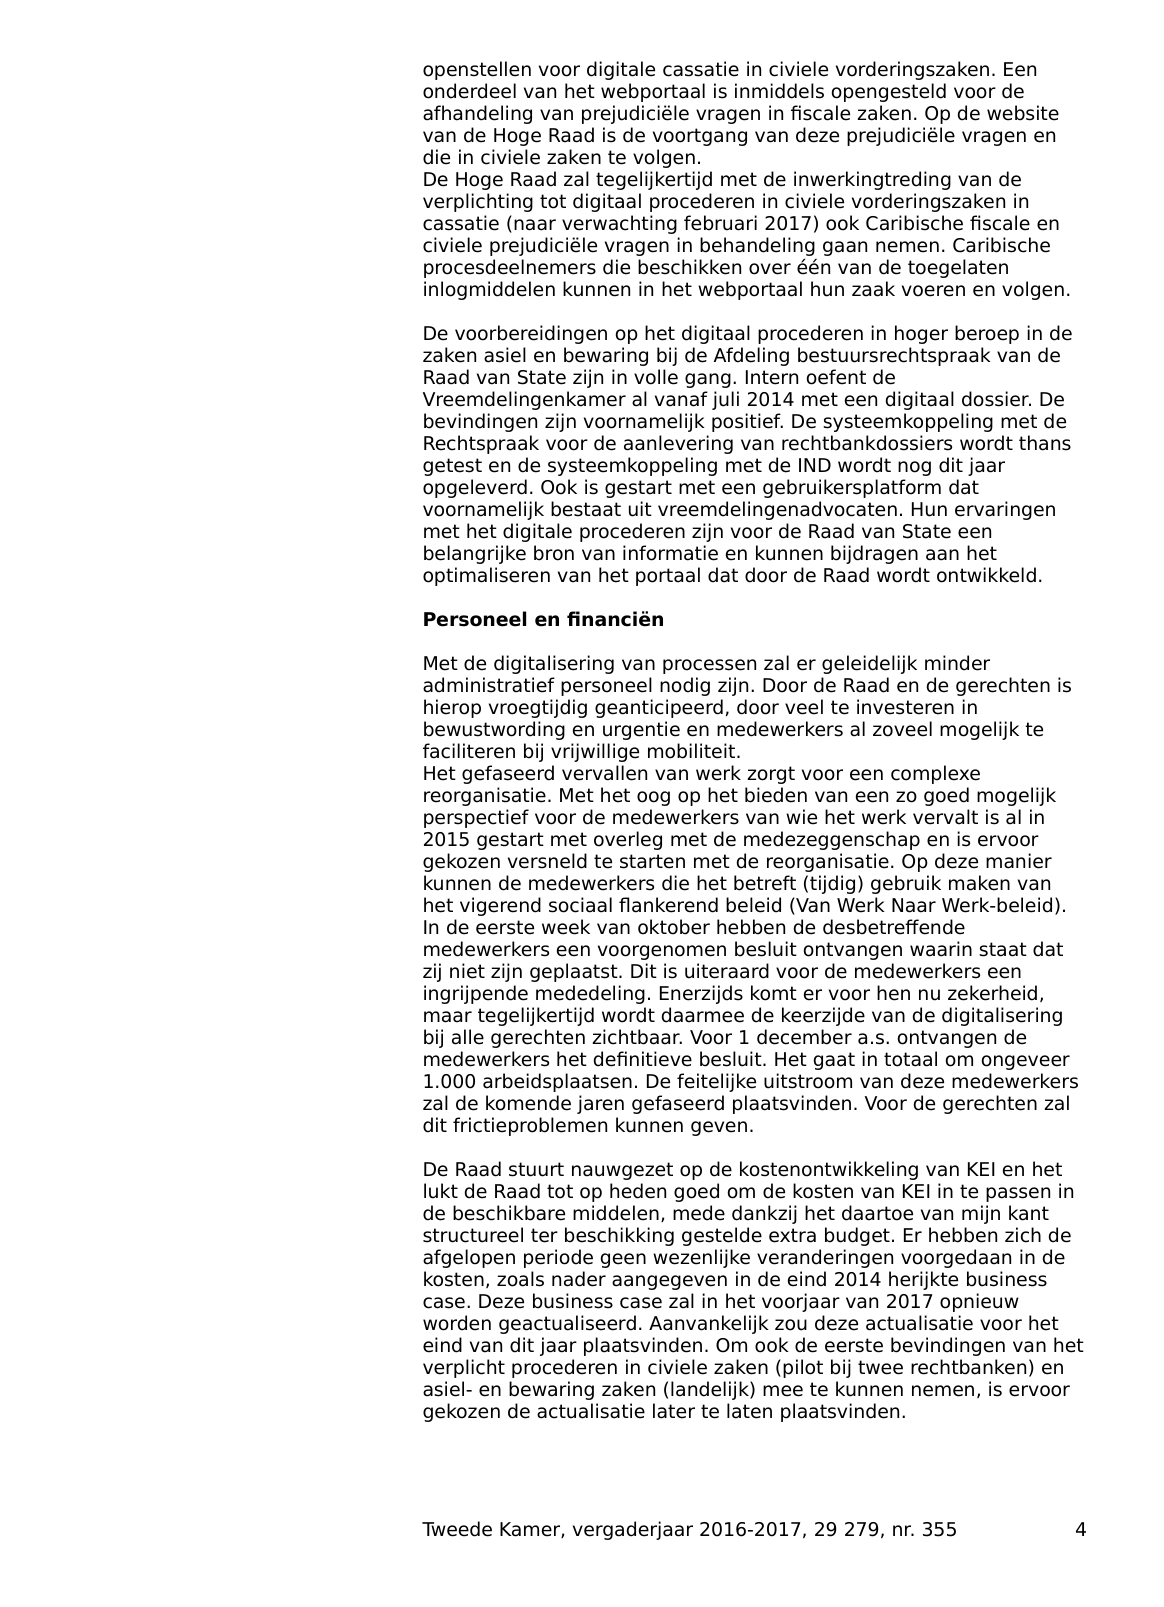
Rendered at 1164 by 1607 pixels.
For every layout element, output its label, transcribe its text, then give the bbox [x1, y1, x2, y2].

text De Raad stuurt nauwgezet op de kostenontwikkeling van KEI en het lukt de Raad tot op heden goed om de kosten van KEI in te passen in de beschikbare middelen, mede dankzij het daartoe van mijn kant structureel ter beschikking gestelde extra budget. Er hebben zich de afgelopen periode geen wezenlijke veranderingen voorgedaan in de kosten, zoals nader aangegeven in de eind 2014 herijkte business case. Deze business case zal in het voorjaar van 2017 opnieuw worden geactualiseerd. Aanvankelijk zou deze actualisatie voor het eind van dit jaar plaatsvinden. Om ook de eerste bevindingen van het verplicht procederen in civiele zaken (pilot bij twee rechtbanken) en asiel- en bewaring zaken (landelijk) mee te kunnen nemen, is ervoor gekozen de actualisatie later te laten plaatsvinden. [422, 1159, 1087, 1423]
text Het gefaseerd vervallen van werk zorgt voor een complexe reorganisatie. Met het oog op het bieden van een zo goed mogelijk perspectief voor de medewerkers van wie het werk vervalt is al in 2015 gestart met overleg met de medezeggenschap en is ervoor gekozen versneld te starten met de reorganisatie. Op deze manier kunnen de medewerkers die het betreft (tijdig) gebruik maken van het vigerend sociaal flankerend beleid (Van Werk Naar Werk-beleid). In de eerste week van oktober hebben de desbetreffende medewerkers een voorgenomen besluit ontvangen waarin staat dat zij niet zijn geplaatst. Dit is uiteraard voor de medewerkers een ingrijpende mededeling. Enerzijds komt er voor hen nu zekerheid, maar tegelijkertijd wordt daarmee de keerzijde van de digitalisering bij alle gerechten zichtbaar. Voor 1 december a.s. ontvangen de medewerkers het definitieve besluit. Het gaat in totaal om ongeveer 1.000 arbeidsplaatsen. De feitelijke uitstroom van deze medewerkers zal de komende jaren gefaseerd plaatsvinden. Voor de gerechten zal dit frictieproblemen kunnen geven. [422, 763, 1087, 1137]
text openstellen voor digitale cassatie in civiele vorderingszaken. Een onderdeel van het webportaal is inmiddels opengesteld voor de afhandeling van prejudiciële vragen in fiscale zaken. Op de website van de Hoge Raad is de voortgang van deze prejudiciële vragen en die in civiele zaken te volgen. [422, 59, 1087, 169]
text Met de digitalisering van processen zal er geleidelijk minder administratief personeel nodig zijn. Door de Raad en de gerechten is hierop vroegtijdig geanticipeerd, door veel te investeren in bewustwording en urgentie en medewerkers al zoveel mogelijk te faciliteren bij vrijwillige mobiliteit. [422, 653, 1087, 763]
text De Hoge Raad zal tegelijkertijd met de inwerkingtreding van de verplichting tot digitaal procederen in civiele vorderingszaken in cassatie (naar verwachting februari 2017) ook Caribische fiscale en civiele prejudiciële vragen in behandeling gaan nemen. Caribische procesdeelnemers die beschikken over één van de toegelaten inlogmiddelen kunnen in het webportaal hun zaak voeren en volgen. [422, 169, 1087, 301]
subtitle Personeel en financiën [422, 609, 1087, 631]
text De voorbereidingen op het digitaal procederen in hoger beroep in de zaken asiel en bewaring bij de Afdeling bestuursrechtspraak van de Raad van State zijn in volle gang. Intern oefent de Vreemdelingenkamer al vanaf juli 2014 met een digitaal dossier. De bevindingen zijn voornamelijk positief. De systeemkoppeling met de Rechtspraak voor de aanlevering van rechtbankdossiers wordt thans getest en de systeemkoppeling met de IND wordt nog dit jaar opgeleverd. Ook is gestart met een gebruikersplatform dat voornamelijk bestaat uit vreemdelingenadvocaten. Hun ervaringen met het digitale procederen zijn voor de Raad van State een belangrijke bron van informatie en kunnen bijdragen aan het optimaliseren van het portaal dat door de Raad wordt ontwikkeld. [422, 323, 1087, 587]
